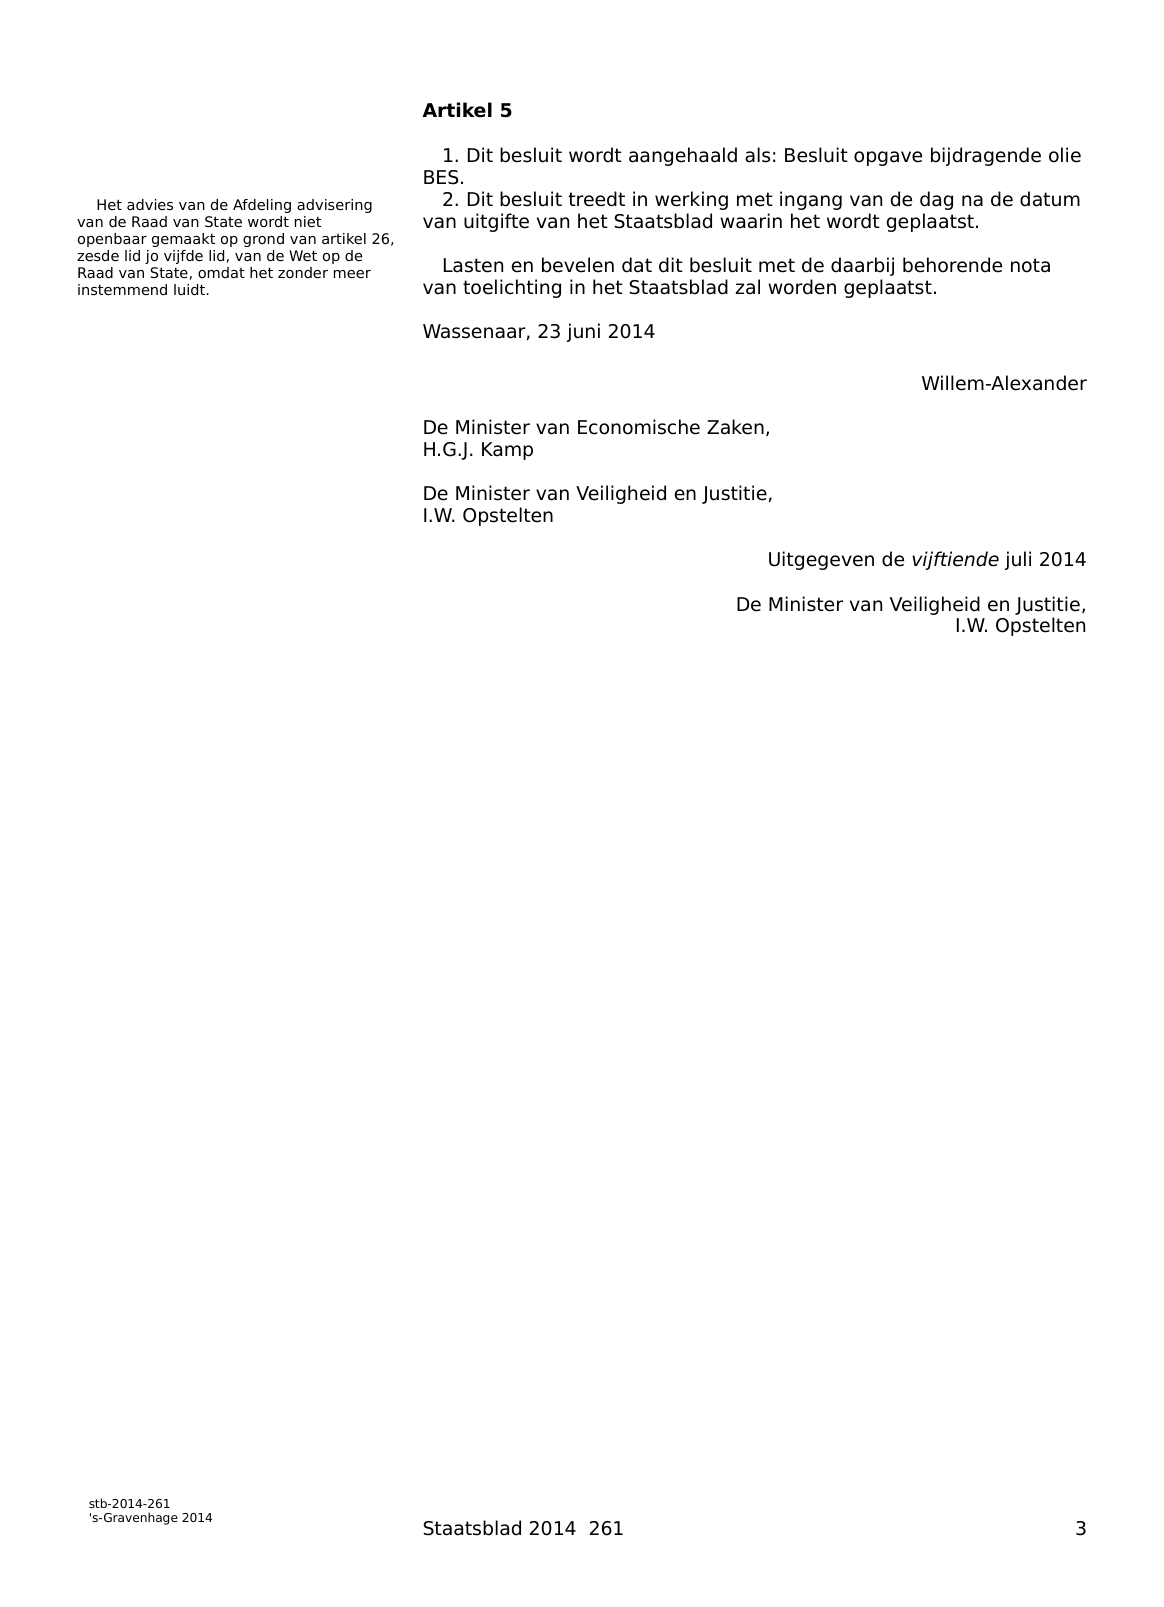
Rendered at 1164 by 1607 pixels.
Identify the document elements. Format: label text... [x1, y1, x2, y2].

subtitle Artikel 5 [422, 100, 1087, 122]
text Het advies van de Afdeling advisering van de Raad van State wordt niet openbaar gemaakt op grond van artikel 26, zesde lid jo vijfde lid, van de Wet op de Raad van State, omdat het zonder meer instemmend luidt. [77, 197, 396, 299]
text Wassenaar, 23 juni 2014 [422, 321, 1087, 343]
text stb-2014-261 [88, 1497, 323, 1511]
text 2. Dit besluit treedt in werking met ingang van de dag na de datum van uitgifte van het Staatsblad waarin het wordt geplaatst. [422, 188, 1087, 232]
text Lasten en bevelen dat dit besluit met de daarbij behorende nota van toelichting in het Staatsblad zal worden geplaatst. [422, 255, 1087, 299]
text 's-Gravenhage 2014 [88, 1511, 323, 1525]
text De Minister van Veiligheid en Justitie, I.W. Opstelten [422, 483, 1087, 527]
text Willem-Alexander [422, 373, 1087, 395]
text Uitgegeven de vijftiende juli 2014 [422, 549, 1087, 571]
text De Minister van Economische Zaken, H.G.J. Kamp [422, 417, 1087, 461]
text 1. Dit besluit wordt aangehaald als: Besluit opgave bijdragende olie BES. [422, 144, 1087, 188]
text De Minister van Veiligheid en Justitie, I.W. Opstelten [422, 593, 1087, 637]
